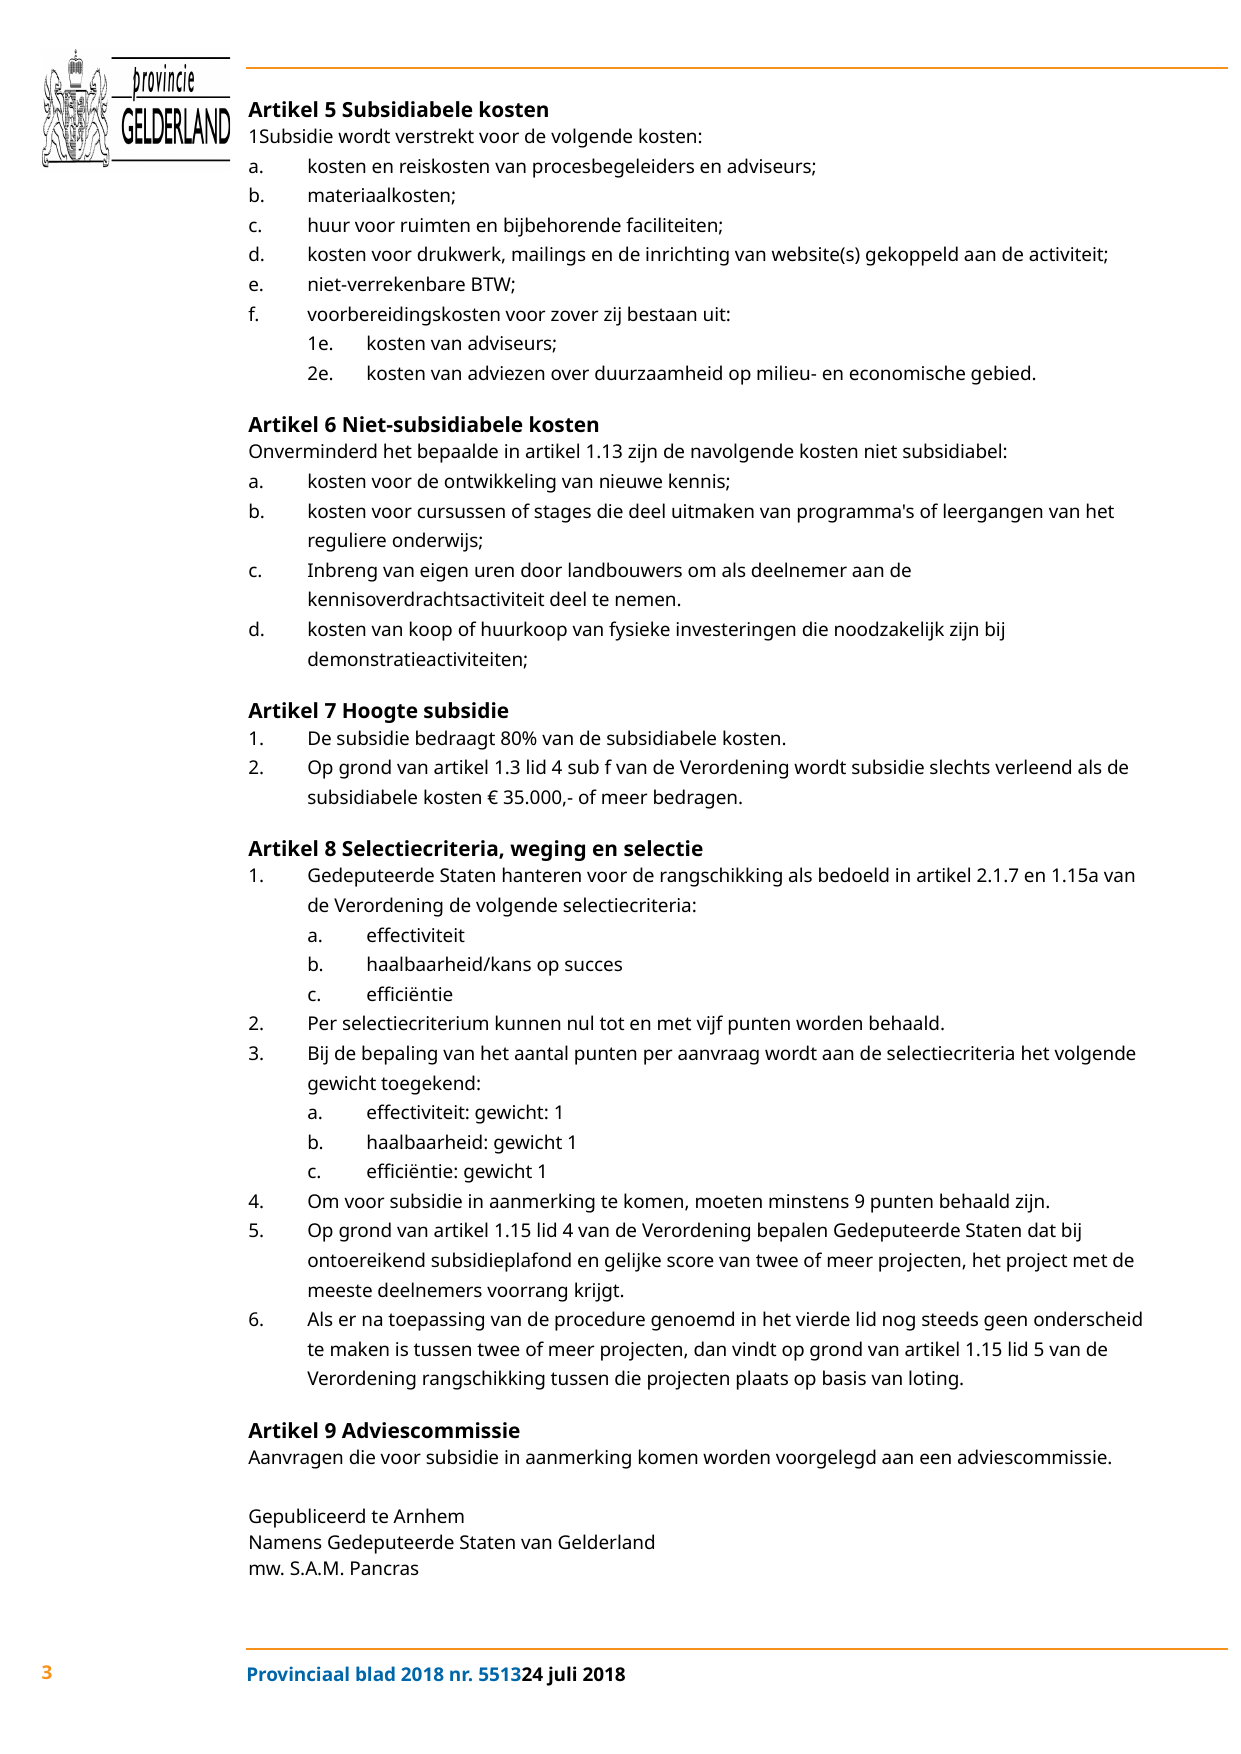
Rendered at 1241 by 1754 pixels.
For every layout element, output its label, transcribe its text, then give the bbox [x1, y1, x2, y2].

list haalbaarheid/kans op succes [307, 951, 1152, 977]
list Op grond van artikel 1.15 lid 4 van de Verordening bepalen Gedeputeerde Staten dat bij ontoereikend subsidieplafond en gelijke score van twee of meer projecten, het project met de meeste deelnemers voorrang krijgt. [248, 1218, 1152, 1303]
list niet-verrekenbare BTW; [248, 271, 1152, 297]
list Inbreng van eigen uren door landbouwers om als deelnemer aan de kennisoverdrachtsactiviteit deel te nemen. [248, 557, 1152, 612]
list Bij de bepaling van het aantal punten per aanvraag wordt aan de selectiecriteria het volgende gewicht toegekend: [248, 1040, 1152, 1096]
text Aanvragen die voor subsidie in aanmerking komen worden voorgelegd aan een adviescommissie. [248, 1444, 1152, 1470]
picture [41, 47, 231, 172]
text Artikel 5 Subsidiabele kosten [248, 95, 1152, 123]
list Als er na toepassing van de procedure genoemd in het vierde lid nog steeds geen onderscheid te maken is tussen twee of meer projecten, dan vindt op grond van artikel 1.15 lid 5 van de Verordening rangschikking tussen die projecten plaats op basis van loting. [248, 1306, 1152, 1391]
list effectiviteit [307, 922, 1152, 948]
text Namens Gedeputeerde Staten van Gelderland [248, 1529, 1152, 1555]
list haalbaarheid: gewicht 1 [307, 1129, 1152, 1155]
text Artikel 9 Adviescommissie [248, 1416, 1152, 1444]
list huur voor ruimten en bijbehorende faciliteiten; [248, 212, 1152, 238]
list Om voor subsidie in aanmerking te komen, moeten minstens 9 punten behaald zijn. [248, 1188, 1152, 1214]
list kosten van adviezen over duurzaamheid op milieu- en economische gebied. [307, 360, 1152, 386]
list kosten voor drukwerk, mailings en de inrichting van website(s) gekoppeld aan de activiteit; [248, 242, 1152, 267]
list Per selectiecriterium kunnen nul tot en met vijf punten worden behaald. [248, 1011, 1152, 1036]
list Gedeputeerde Staten hanteren voor de rangschikking als bedoeld in artikel 2.1.7 en 1.15a van de Verordening de volgende selectiecriteria: [248, 863, 1152, 918]
text Gepubliceerd te Arnhem [248, 1504, 1152, 1529]
list kosten voor cursussen of stages die deel uitmaken van programma's of leergangen van het reguliere onderwijs; [248, 498, 1152, 553]
text 1Subsidie wordt verstrekt voor de volgende kosten: [248, 123, 1152, 149]
list effectiviteit: gewicht: 1 [307, 1099, 1152, 1125]
text Artikel 8 Selectiecriteria, weging en selectie [248, 834, 1152, 863]
list Op grond van artikel 1.3 lid 4 sub f van de Verordening wordt subsidie slechts verleend als de subsidiabele kosten € 35.000,- of meer bedragen. [248, 754, 1152, 809]
text Onverminderd het bepaalde in artikel 1.13 zijn de navolgende kosten niet subsidiabel: [248, 439, 1152, 464]
list De subsidie bedraagt 80% van de subsidiabele kosten. [248, 725, 1152, 750]
list efficiëntie [307, 981, 1152, 1007]
list kosten en reiskosten van procesbegeleiders en adviseurs; [248, 153, 1152, 178]
list kosten van adviseurs; [307, 330, 1152, 356]
list kosten voor de ontwikkeling van nieuwe kennis; [248, 468, 1152, 494]
text mw. S.A.M. Pancras [248, 1555, 1152, 1581]
text Artikel 6 Niet-subsidiabele kosten [248, 410, 1152, 439]
list voorbereidingskosten voor zover zij bestaan uit: [248, 301, 1152, 326]
list efficiëntie: gewicht 1 [307, 1158, 1152, 1184]
list materiaalkosten; [248, 182, 1152, 208]
list kosten van koop of huurkoop van fysieke investeringen die noodzakelijk zijn bij demonstratieactiviteiten; [248, 616, 1152, 672]
text Artikel 7 Hoogte subsidie [248, 696, 1152, 725]
